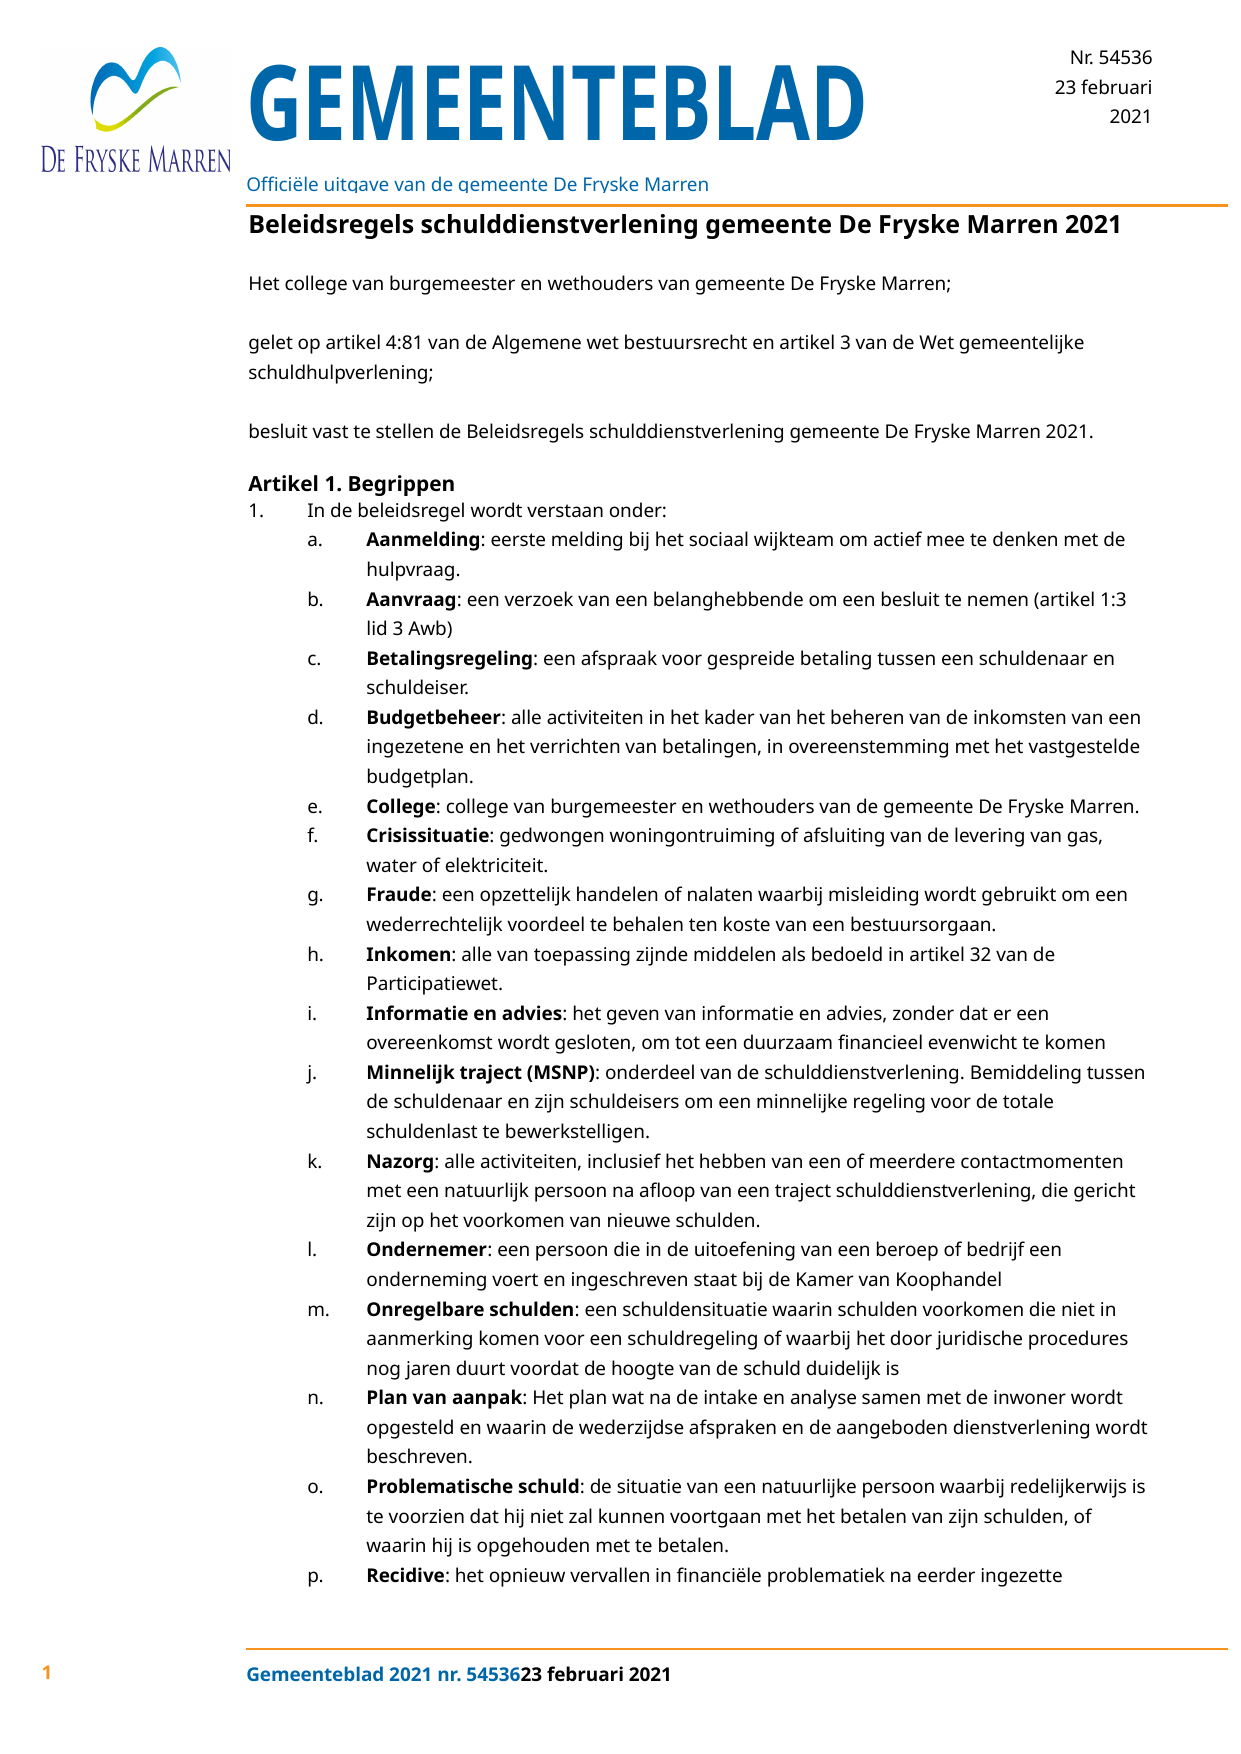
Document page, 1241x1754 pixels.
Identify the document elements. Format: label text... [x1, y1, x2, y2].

list Informatie en advies: het geven van informatie en advies, zonder dat er een overeenkomst wordt gesloten, om tot een duurzaam financieel evenwicht te komen [307, 1000, 1152, 1055]
list Betalingsregeling: een afspraak voor gespreide betaling tussen een schuldenaar en schuldeiser. [307, 645, 1152, 700]
list In de beleidsregel wordt verstaan onder: [248, 497, 1152, 523]
text Artikel 1. Begrippen [248, 469, 1152, 497]
text gelet op artikel 4:81 van de Algemene wet bestuursrecht en artikel 3 van de Wet gemeentelijke schuldhulpverlening; [248, 329, 1152, 385]
list College: college van burgemeester en wethouders van de gemeente De Fryske Marren. [307, 793, 1152, 819]
list Plan van aanpak: Het plan wat na de intake en analyse samen met de inwoner wordt opgesteld en waarin de wederzijdse afspraken en de aangeboden dienstverlening wordt beschreven. [307, 1384, 1152, 1469]
list Recidive: het opnieuw vervallen in financiële problematiek na eerder ingezette [307, 1562, 1152, 1588]
list Aanmelding: eerste melding bij het sociaal wijkteam om actief mee te denken met de hulpvraag. [307, 527, 1152, 582]
text Het college van burgemeester en wethouders van gemeente De Fryske Marren; [248, 270, 1152, 296]
list Budgetbeheer: alle activiteiten in het kader van het beheren van de inkomsten van een ingezetene en het verrichten van betalingen, in overeenstemming met het vastgestelde budgetplan. [307, 704, 1152, 789]
list Aanvraag: een verzoek van een belanghebbende om een besluit te nemen (artikel 1:3 lid 3 Awb) [307, 586, 1152, 641]
list Minnelijk traject (MSNP): onderdeel van de schulddienstverlening. Bemiddeling tussen de schuldenaar en zijn schuldeisers om een minnelijke regeling voor de totale schuldenlast te bewerkstelligen. [307, 1059, 1152, 1144]
list Nazorg: alle activiteiten, inclusief het hebben van een of meerdere contactmomenten met een natuurlijk persoon na afloop van een traject schulddienstverlening, die gericht zijn op het voorkomen van nieuwe schulden. [307, 1148, 1152, 1233]
list Inkomen: alle van toepassing zijnde middelen als bedoeld in artikel 32 van de Participatiewet. [307, 941, 1152, 996]
list Fraude: een opzettelijk handelen of nalaten waarbij misleiding wordt gebruikt om een wederrechtelijk voordeel te behalen ten koste van een bestuursorgaan. [307, 882, 1152, 937]
text Beleidsregels schulddienstverlening gemeente De Fryske Marren 2021 [248, 207, 1152, 241]
list Onregelbare schulden: een schuldensituatie waarin schulden voorkomen die niet in aanmerking komen voor een schuldregeling of waarbij het door juridische procedures nog jaren duurt voordat de hoogte van de schuld duidelijk is [307, 1296, 1152, 1381]
picture [41, 47, 231, 172]
text besluit vast te stellen de Beleidsregels schulddienstverlening gemeente De Fryske Marren 2021. [248, 418, 1152, 444]
list Crisissituatie: gedwongen woningontruiming of afsluiting van de levering van gas, water of elektriciteit. [307, 822, 1152, 878]
list Ondernemer: een persoon die in de uitoefening van een beroep of bedrijf een onderneming voert en ingeschreven staat bij de Kamer van Koophandel [307, 1237, 1152, 1292]
list Problematische schuld: de situatie van een natuurlijke persoon waarbij redelijkerwijs is te voorzien dat hij niet zal kunnen voortgaan met het betalen van zijn schulden, of waarin hij is opgehouden met te betalen. [307, 1473, 1152, 1558]
